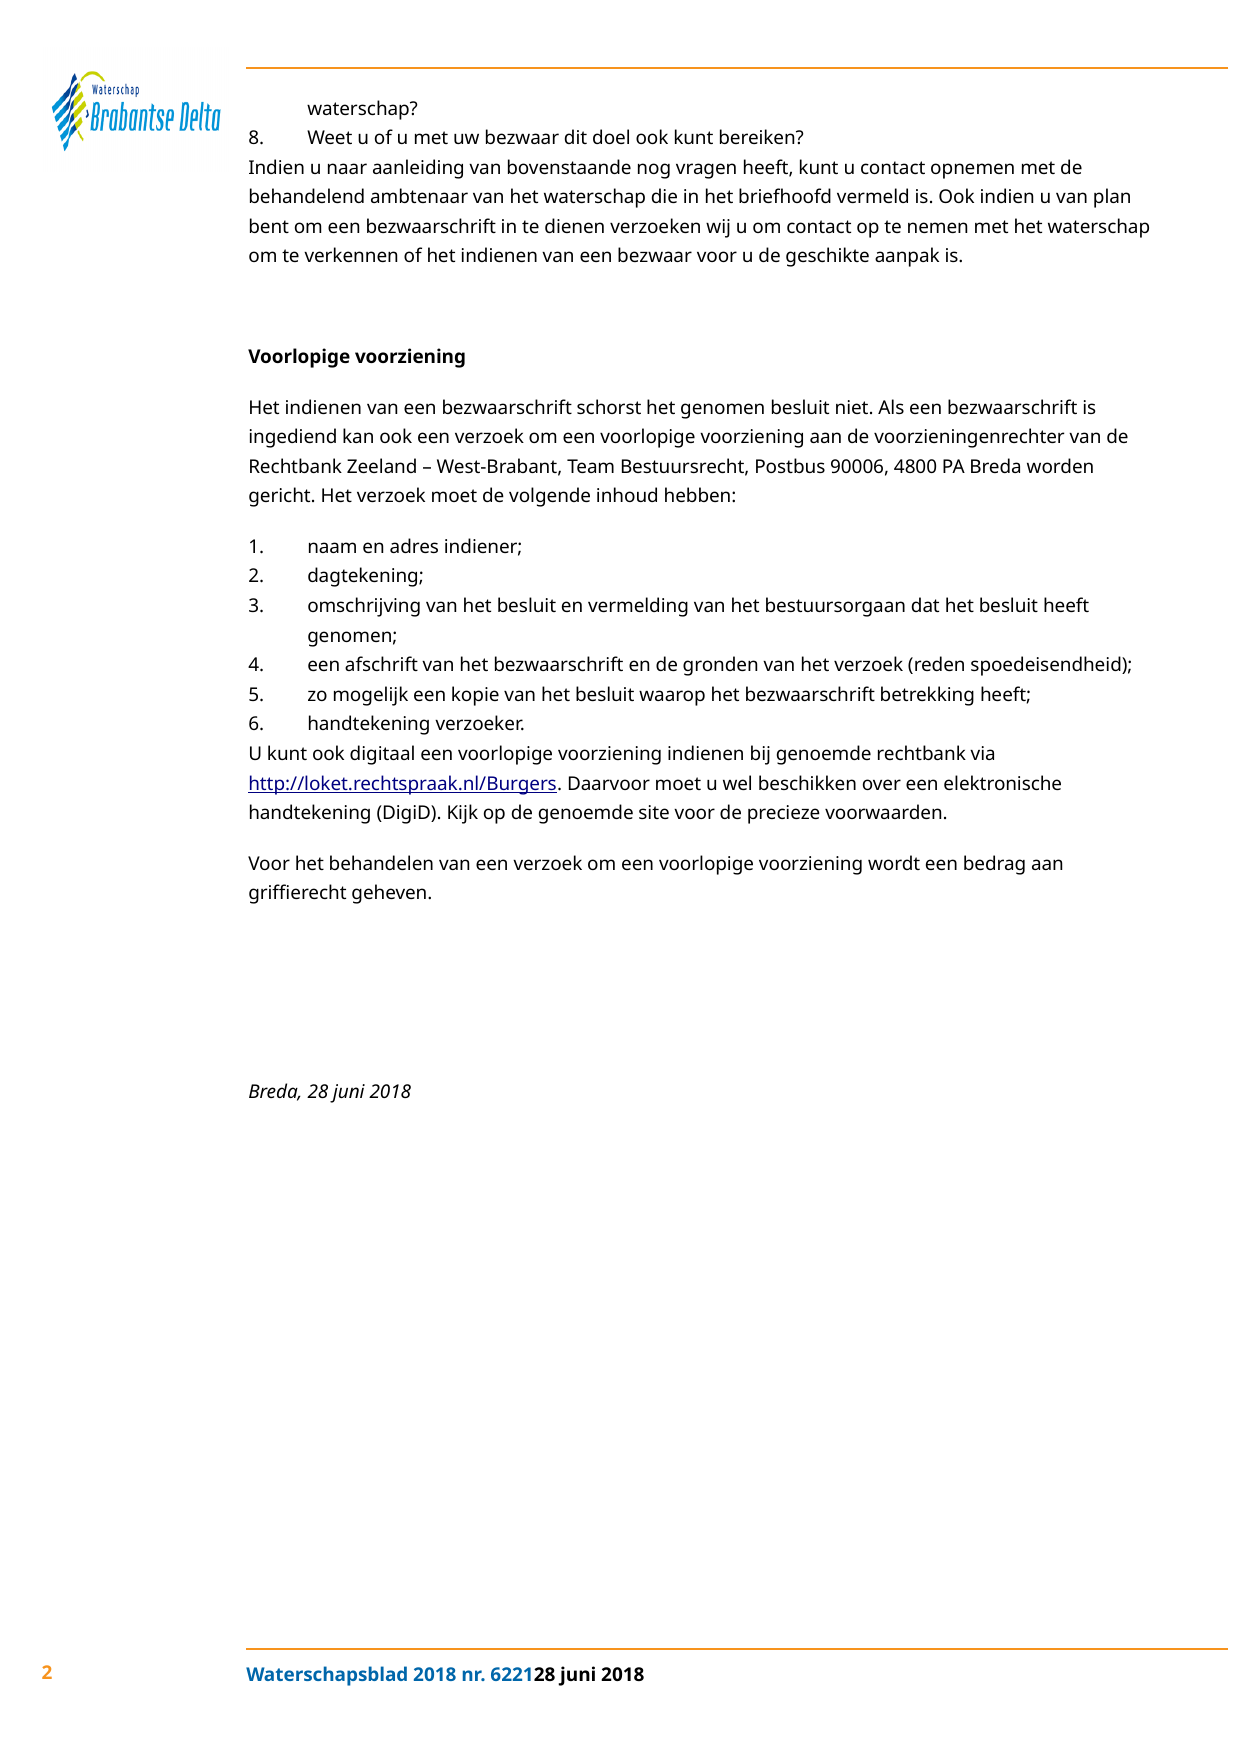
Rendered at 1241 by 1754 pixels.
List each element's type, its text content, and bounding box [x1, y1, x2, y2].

text Voorlopige voorziening [248, 343, 1152, 369]
list handtekening verzoeker. [248, 711, 1152, 736]
text Indien u naar aanleiding van bovenstaande nog vragen heeft, kunt u contact opnemen met de behandelend ambtenaar van het waterschap die in het briefhoofd vermeld is. Ook indien u van plan bent om een bezwaarschrift in te dienen verzoeken wij u om contact op te nemen met het waterschap om te verkennen of het indienen van een bezwaar voor u de geschikte aanpak is. [248, 154, 1152, 268]
text Voor het behandelen van een verzoek om een voorlopige voorziening wordt een bedrag aan griffierecht geheven. [248, 850, 1152, 905]
list waterschap? [248, 95, 1152, 121]
text Het indienen van een bezwaarschrift schorst het genomen besluit niet. Als een bezwaarschrift is ingediend kan ook een verzoek om een voorlopige voorziening aan de voorzieningenrechter van de Rechtbank Zeeland – West-Brabant, Team Bestuursrecht, Postbus 90006, 4800 PA Breda worden gericht. Het verzoek moet de volgende inhoud hebben: [248, 394, 1152, 508]
picture [41, 47, 231, 172]
list omschrijving van het besluit en vermelding van het bestuursorgaan dat het besluit heeft genomen; [248, 592, 1152, 648]
list dagtekening; [248, 563, 1152, 588]
text U kunt ook digitaal een voorlopige voorziening indienen bij genoemde rechtbank via http://loket.rechtspraak.nl/Burgers. Daarvoor moet u wel beschikken over een elektronische handtekening (DigiD). Kijk op de genoemde site voor de precieze voorwaarden. [248, 740, 1152, 825]
list naam en adres indiener; [248, 533, 1152, 559]
list Weet u of u met uw bezwaar dit doel ook kunt bereiken? [248, 124, 1152, 150]
list een afschrift van het bezwaarschrift en de gronden van het verzoek (reden spoedeisendheid); [248, 651, 1152, 677]
list zo mogelijk een kopie van het besluit waarop het bezwaarschrift betrekking heeft; [248, 681, 1152, 707]
text Breda, 28 juni 2018 [248, 1078, 1152, 1104]
